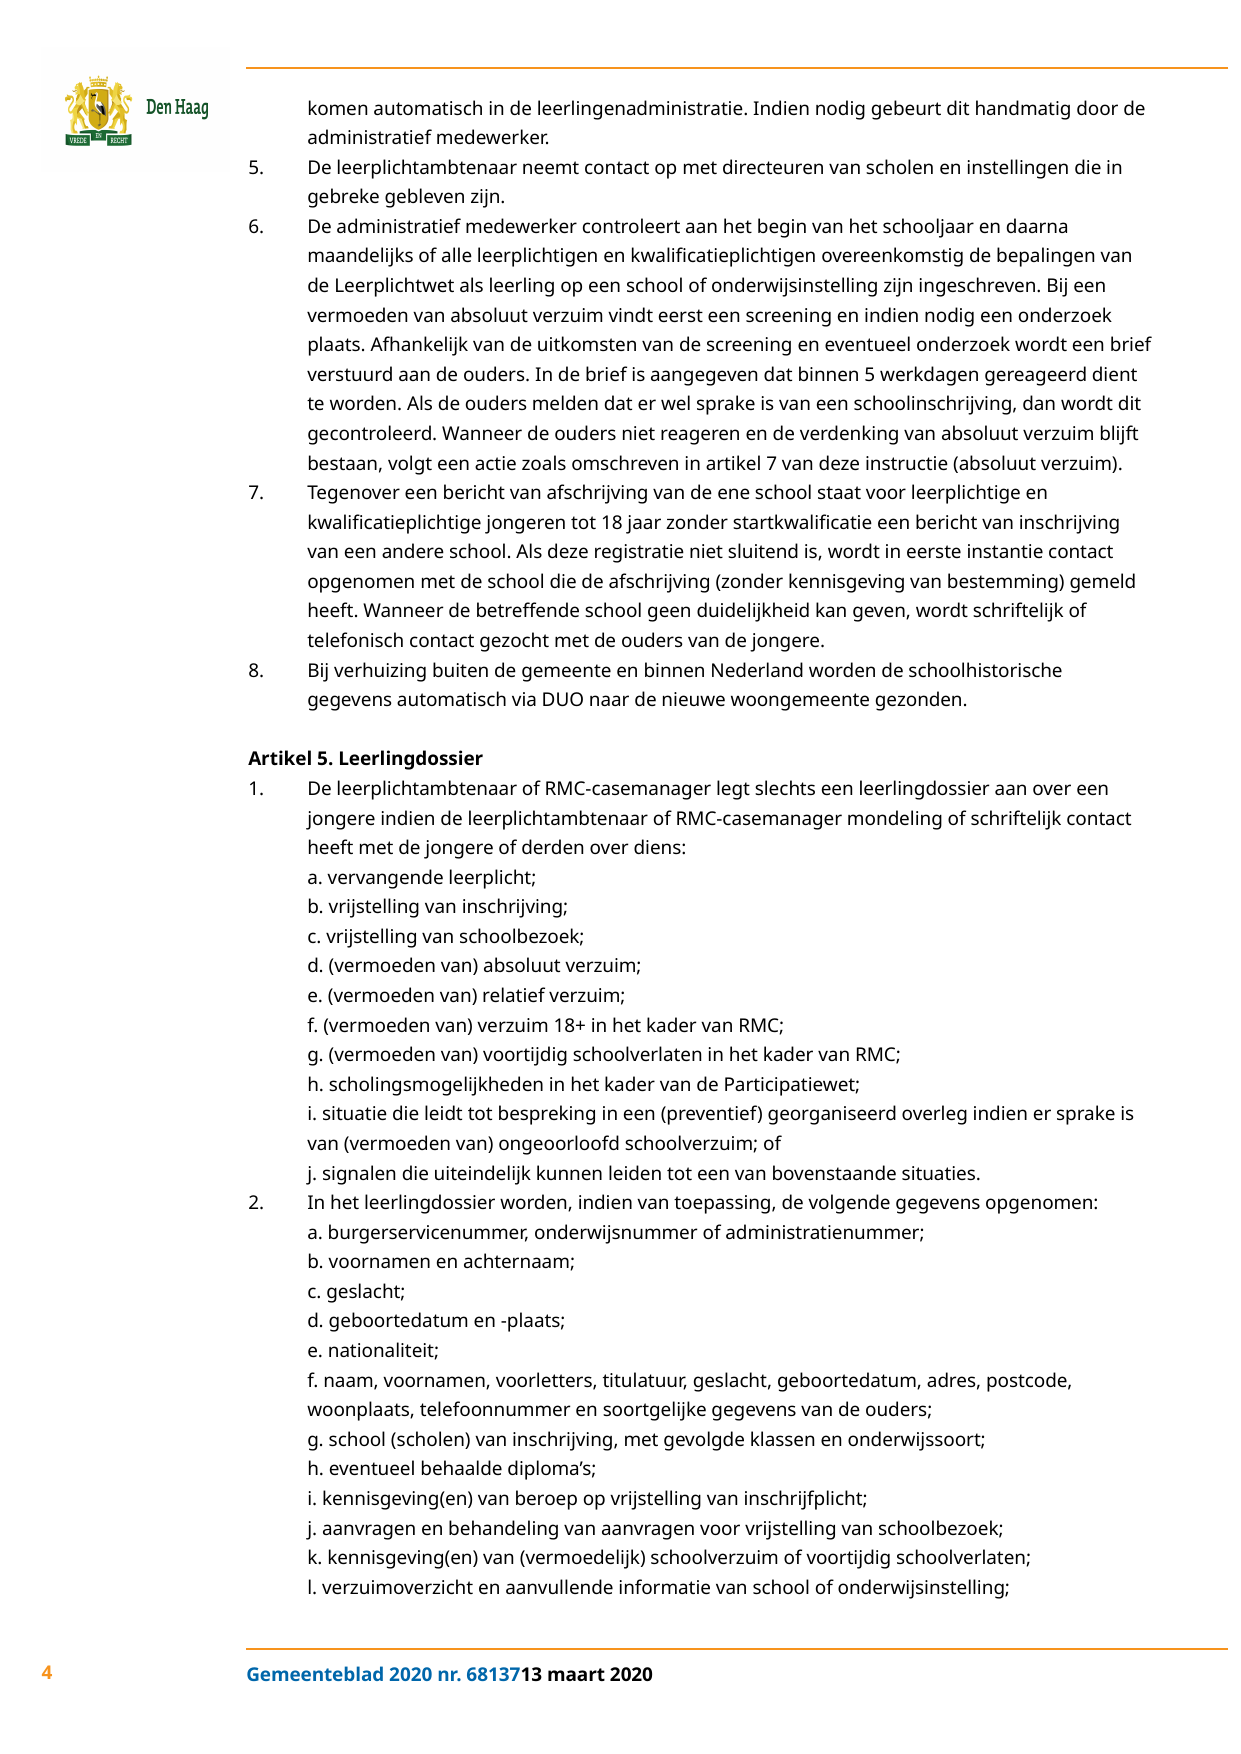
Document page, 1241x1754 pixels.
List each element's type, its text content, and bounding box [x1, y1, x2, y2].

list b. voornamen en achternaam; [248, 1248, 1152, 1274]
list De leerplichtambtenaar neemt contact op met directeuren van scholen en instellingen die in gebreke gebleven zijn. [248, 154, 1152, 209]
list b. vrijstelling van inschrijving; [248, 893, 1152, 919]
list k. kennisgeving(en) van (vermoedelijk) schoolverzuim of voortijdig schoolverlaten; [248, 1544, 1152, 1570]
list i. kennisgeving(en) van beroep op vrijstelling van inschrijfplicht; [248, 1485, 1152, 1511]
list c. geslacht; [248, 1278, 1152, 1304]
list i. situatie die leidt tot bespreking in een (preventief) georganiseerd overleg indien er sprake is van (vermoeden van) ongeoorloofd schoolverzuim; of [248, 1101, 1152, 1156]
list Bij verhuizing buiten de gemeente en binnen Nederland worden de schoolhistorische gegevens automatisch via DUO naar de nieuwe woongemeente gezonden. [248, 657, 1152, 712]
text Artikel 5. Leerlingdossier [248, 746, 1152, 771]
list komen automatisch in de leerlingenadministratie. Indien nodig gebeurt dit handmatig door de administratief medewerker. [248, 95, 1152, 150]
list c. vrijstelling van schoolbezoek; [248, 923, 1152, 949]
list h. eventueel behaalde diploma’s; [248, 1456, 1152, 1481]
list f. naam, voornamen, voorletters, titulatuur, geslacht, geboortedatum, adres, postcode, woonplaats, telefoonnummer en soortgelijke gegevens van de ouders; [248, 1367, 1152, 1422]
list e. (vermoeden van) relatief verzuim; [248, 982, 1152, 1008]
list h. scholingsmogelijkheden in het kader van de Participatiewet; [248, 1071, 1152, 1097]
picture [41, 47, 231, 172]
list g. school (scholen) van inschrijving, met gevolgde klassen en onderwijssoort; [248, 1426, 1152, 1452]
list In het leerlingdossier worden, indien van toepassing, de volgende gegevens opgenomen: [248, 1189, 1152, 1215]
list j. aanvragen en behandeling van aanvragen voor vrijstelling van schoolbezoek; [248, 1515, 1152, 1541]
list a. vervangende leerplicht; [248, 864, 1152, 890]
list De administratief medewerker controleert aan het begin van het schooljaar en daarna maandelijks of alle leerplichtigen en kwalificatieplichtigen overeenkomstig de bepalingen van de Leerplichtwet als leerling op een school of onderwijsinstelling zijn ingeschreven. Bij een vermoeden van absoluut verzuim vindt eerst een screening en indien nodig een onderzoek plaats. Afhankelijk van de uitkomsten van de screening en eventueel onderzoek wordt een brief verstuurd aan de ouders. In de brief is aangegeven dat binnen 5 werkdagen gereageerd dient te worden. Als de ouders melden dat er wel sprake is van een schoolinschrijving, dan wordt dit gecontroleerd. Wanneer de ouders niet reageren en de verdenking van absoluut verzuim blijft bestaan, volgt een actie zoals omschreven in artikel 7 van deze instructie (absoluut verzuim). [248, 213, 1152, 476]
list De leerplichtambtenaar of RMC-casemanager legt slechts een leerlingdossier aan over een jongere indien de leerplichtambtenaar of RMC-casemanager mondeling of schriftelijk contact heeft met de jongere of derden over diens: [248, 775, 1152, 860]
list g. (vermoeden van) voortijdig schoolverlaten in het kader van RMC; [248, 1041, 1152, 1067]
list Tegenover een bericht van afschrijving van de ene school staat voor leerplichtige en kwalificatieplichtige jongeren tot 18 jaar zonder startkwalificatie een bericht van inschrijving van een andere school. Als deze registratie niet sluitend is, wordt in eerste instantie contact opgenomen met de school die de afschrijving (zonder kennisgeving van bestemming) gemeld heeft. Wanneer de betreffende school geen duidelijkheid kan geven, wordt schriftelijk of telefonisch contact gezocht met de ouders van de jongere. [248, 479, 1152, 653]
list e. nationaliteit; [248, 1337, 1152, 1363]
list a. burgerservicenummer, onderwijsnummer of administratienummer; [248, 1219, 1152, 1245]
list f. (vermoeden van) verzuim 18+ in het kader van RMC; [248, 1012, 1152, 1038]
list d. geboortedatum en -plaats; [248, 1308, 1152, 1333]
list j. signalen die uiteindelijk kunnen leiden tot een van bovenstaande situaties. [248, 1160, 1152, 1186]
list l. verzuimoverzicht en aanvullende informatie van school of onderwijsinstelling; [248, 1574, 1152, 1600]
list d. (vermoeden van) absoluut verzuim; [248, 953, 1152, 978]
